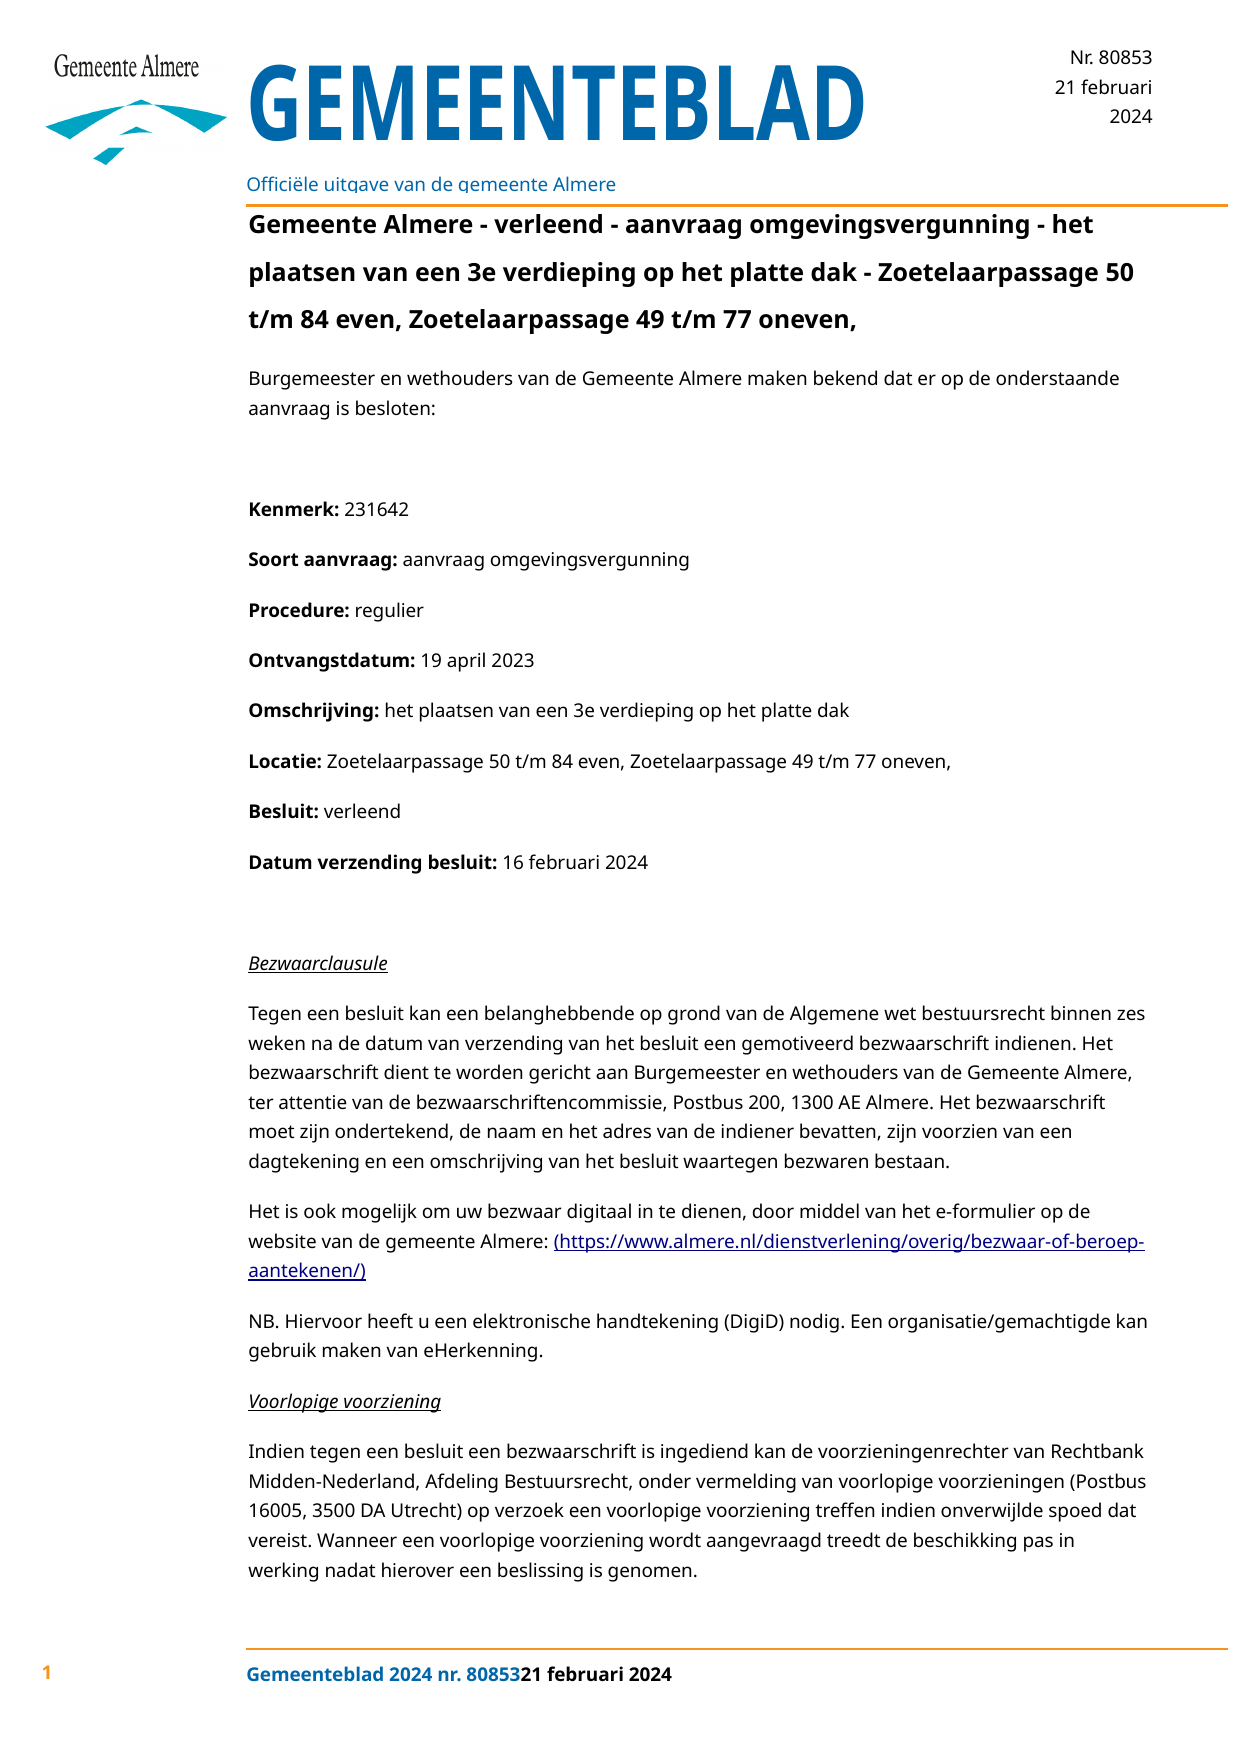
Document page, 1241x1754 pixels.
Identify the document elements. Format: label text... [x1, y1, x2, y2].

text Locatie: Zoetelaarpassage 50 t/m 84 even, Zoetelaarpassage 49 t/m 77 oneven, [248, 748, 1152, 774]
text Besluit: verleend [248, 798, 1152, 824]
text Voorlopige voorziening [248, 1388, 1152, 1414]
text Ontvangstdatum: 19 april 2023 [248, 647, 1152, 673]
text Omschrijving: het plaatsen van een 3e verdieping op het platte dak [248, 698, 1152, 723]
text Procedure: regulier [248, 597, 1152, 622]
text Datum verzending besluit: 16 februari 2024 [248, 849, 1152, 874]
text Burgemeester en wethouders van de Gemeente Almere maken bekend dat er op de onderstaande aanvraag is besloten: [248, 366, 1152, 421]
text Kenmerk: 231642 [248, 496, 1152, 522]
text Gemeente Almere - verleend - aanvraag omgevingsvergunning - het plaatsen van een 3e verdieping op het platte dak - Zoetelaarpassage 50 t/m 84 even, Zoetelaarpassage 49 t/m 77 oneven, [248, 207, 1152, 336]
text Tegen een besluit kan een belanghebbende op grond van de Algemene wet bestuursrecht binnen zes weken na de datum van verzending van het besluit een gemotiveerd bezwaarschrift indienen. Het bezwaarschrift dient te worden gericht aan Burgemeester en wethouders van de Gemeente Almere, ter attentie van de bezwaarschriftencommissie, Postbus 200, 1300 AE Almere. Het bezwaarschrift moet zijn ondertekend, de naam en het adres van de indiener bevatten, zijn voorzien van een dagtekening en een omschrijving van het besluit waartegen bezwaren bestaan. [248, 1000, 1152, 1174]
text NB. Hiervoor heeft u een elektronische handtekening (DigiD) nodig. Een organisatie/gemachtigde kan gebruik maken van eHerkenning. [248, 1308, 1152, 1363]
text Het is ook mogelijk om uw bezwaar digitaal in te dienen, door middel van het e-formulier op de website van de gemeente Almere: (https://www.almere.nl/dienstverlening/overig/bezwaar-of-beroep-aantekenen/) [248, 1198, 1152, 1283]
text Bezwaarclausule [248, 950, 1152, 975]
text Indien tegen een besluit een bezwaarschrift is ingediend kan de voorzieningenrechter van Rechtbank Midden-Nederland, Afdeling Bestuursrecht, onder vermelding van voorlopige voorzieningen (Postbus 16005, 3500 DA Utrecht) op verzoek een voorlopige voorziening treffen indien onverwijlde spoed dat vereist. Wanneer een voorlopige voorziening wordt aangevraagd treedt de beschikking pas in werking nadat hierover een beslissing is genomen. [248, 1438, 1152, 1582]
text Soort aanvraag: aanvraag omgevingsvergunning [248, 546, 1152, 572]
picture [41, 47, 231, 172]
